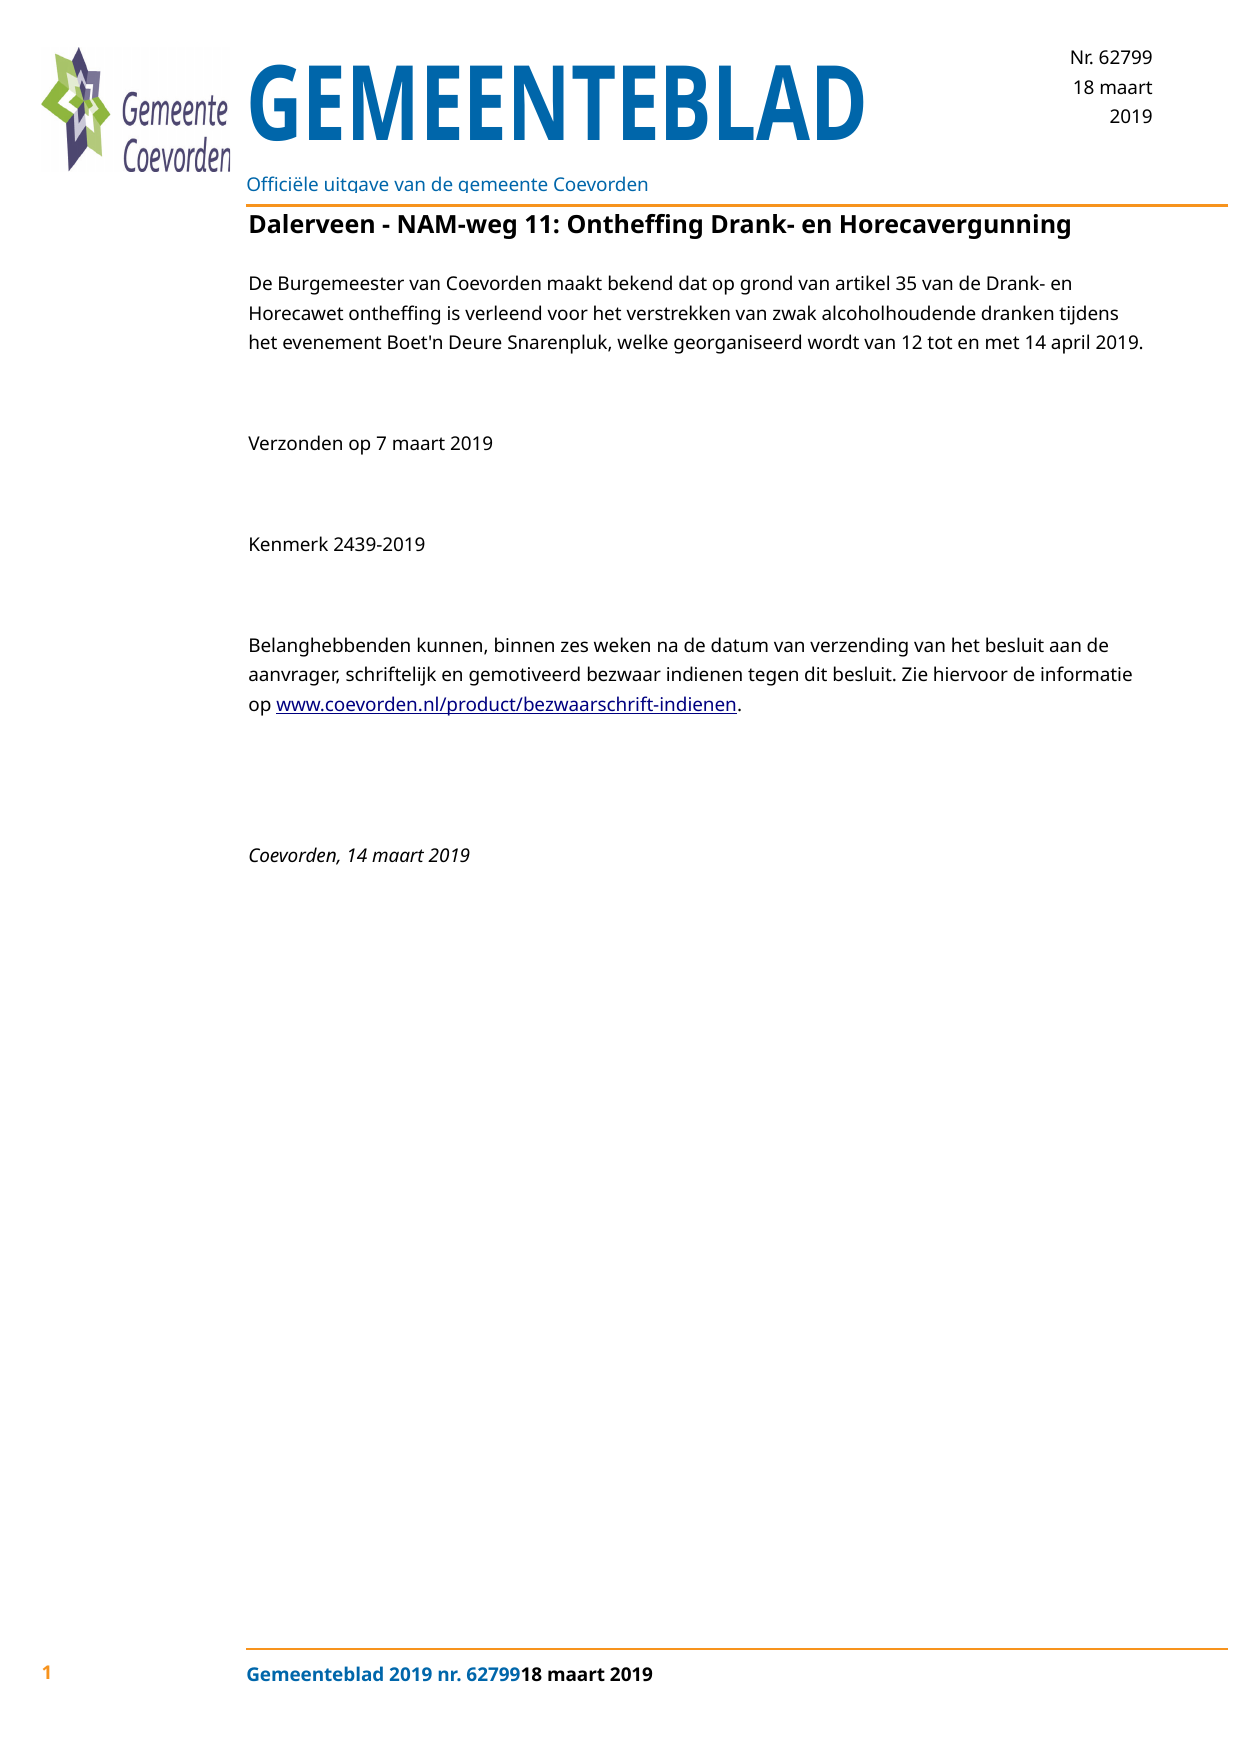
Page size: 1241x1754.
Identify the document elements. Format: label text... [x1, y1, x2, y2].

text De Burgemeester van Coevorden maakt bekend dat op grond van artikel 35 van de Drank- en Horecawet ontheffing is verleend voor het verstrekken van zwak alcoholhoudende dranken tijdens het evenement Boet'n Deure Snarenpluk, welke georganiseerd wordt van 12 tot en met 14 april 2019. [248, 270, 1152, 355]
text Kenmerk 2439-2019 [248, 531, 1152, 557]
text Verzonden op 7 maart 2019 [248, 430, 1152, 456]
text Coevorden, 14 maart 2019 [248, 842, 1152, 868]
text Dalerveen - NAM-weg 11: Ontheffing Drank- en Horecavergunning [248, 207, 1152, 241]
text Belanghebbenden kunnen, binnen zes weken na de datum van verzending van het besluit aan de aanvrager, schriftelijk en gemotiveerd bezwaar indienen tegen dit besluit. Zie hiervoor de informatie op www.coevorden.nl/product/bezwaarschrift-indienen. [248, 632, 1152, 717]
picture [41, 47, 231, 172]
